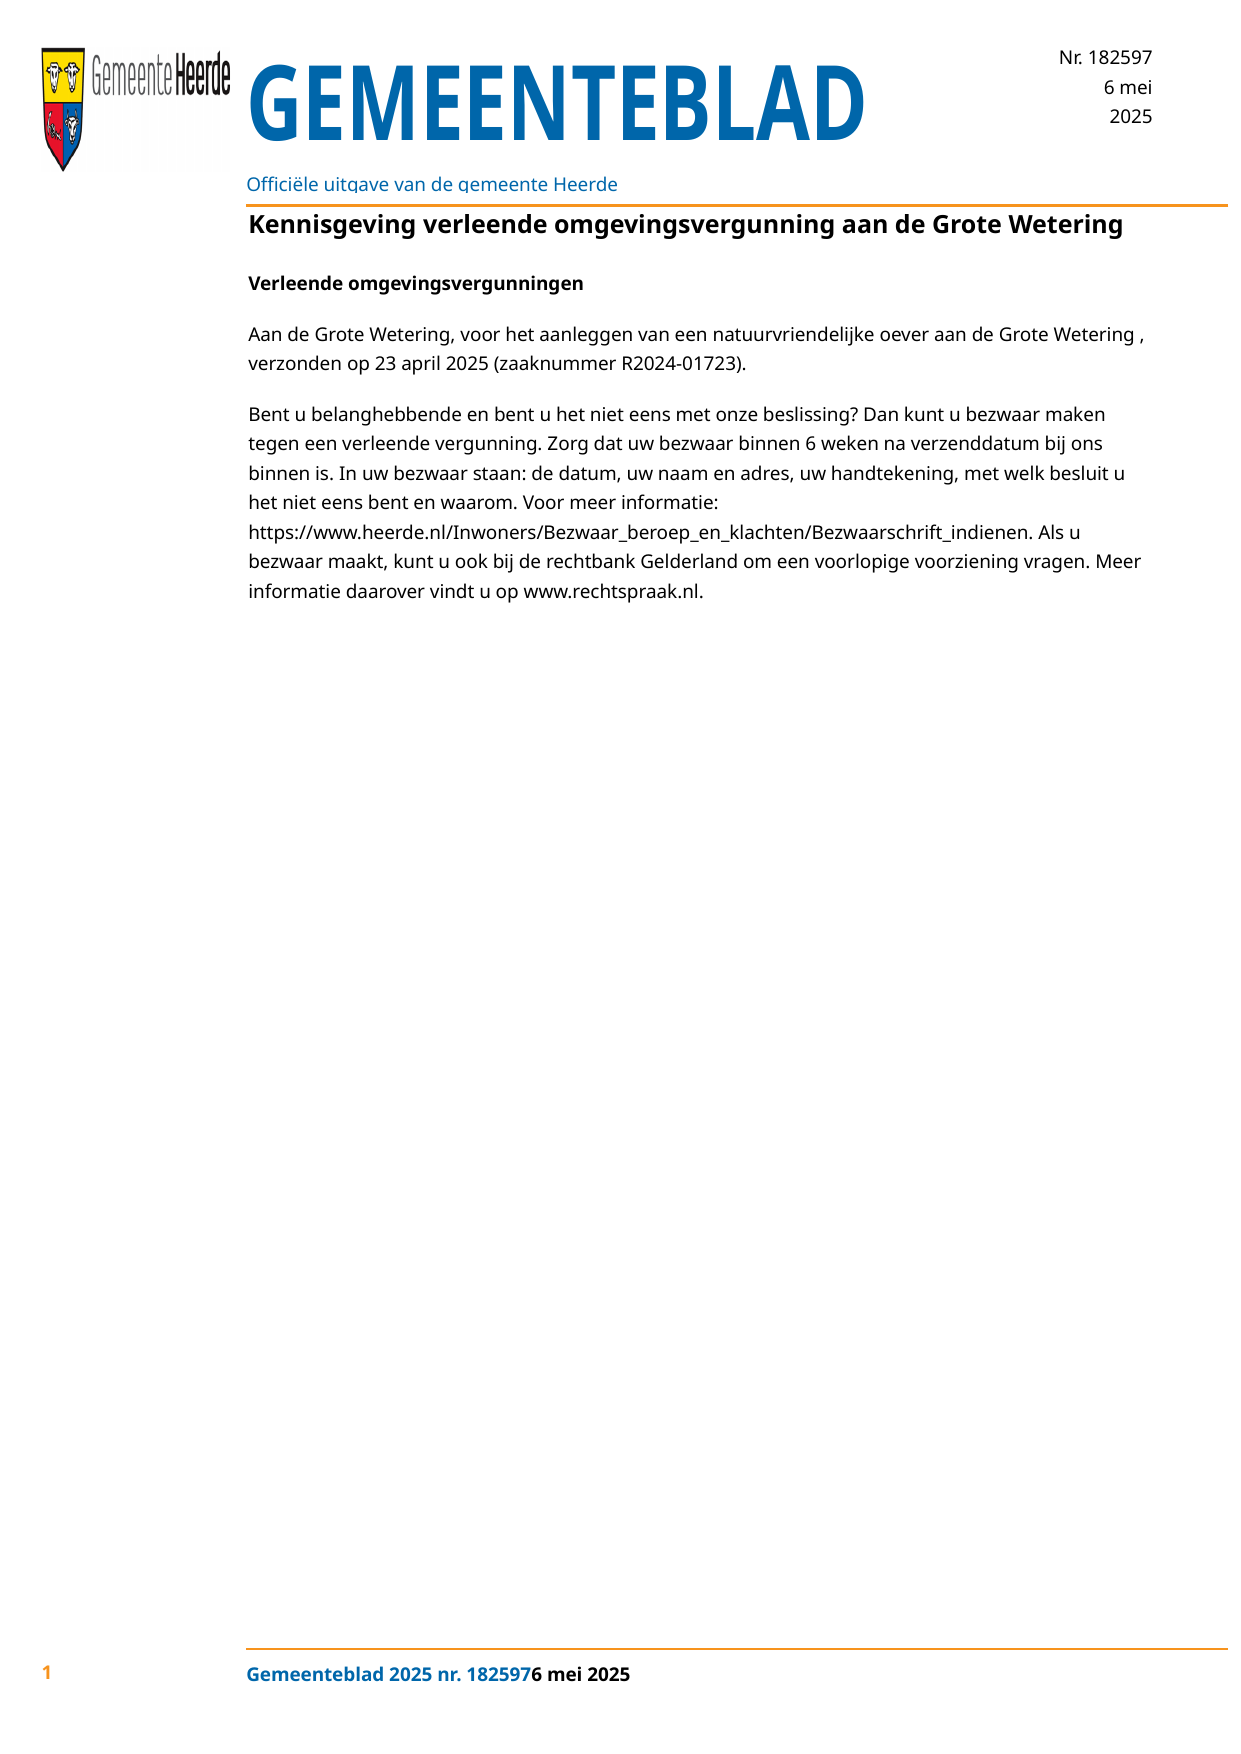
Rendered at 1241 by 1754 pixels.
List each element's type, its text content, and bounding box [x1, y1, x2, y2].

text Bent u belanghebbende en bent u het niet eens met onze beslissing? Dan kunt u bezwaar maken tegen een verleende vergunning. Zorg dat uw bezwaar binnen 6 weken na verzenddatum bij ons binnen is. In uw bezwaar staan: de datum, uw naam en adres, uw handtekening, met welk besluit u het niet eens bent en waarom. Voor meer informatie: https://www.heerde.nl/Inwoners/Bezwaar_beroep_en_klachten/Bezwaarschrift_indienen. Als u bezwaar maakt, kunt u ook bij de rechtbank Gelderland om een voorlopige voorziening vragen. Meer informatie daarover vindt u op www.rechtspraak.nl. [248, 401, 1152, 604]
text Aan de Grote Wetering, voor het aanleggen van een natuurvriendelijke oever aan de Grote Wetering , verzonden op 23 april 2025 (zaaknummer R2024-01723). [248, 321, 1152, 376]
picture [41, 47, 231, 172]
text Kennisgeving verleende omgevingsvergunning aan de Grote Wetering [248, 207, 1152, 241]
text Verleende omgevingsvergunningen [248, 270, 1152, 296]
